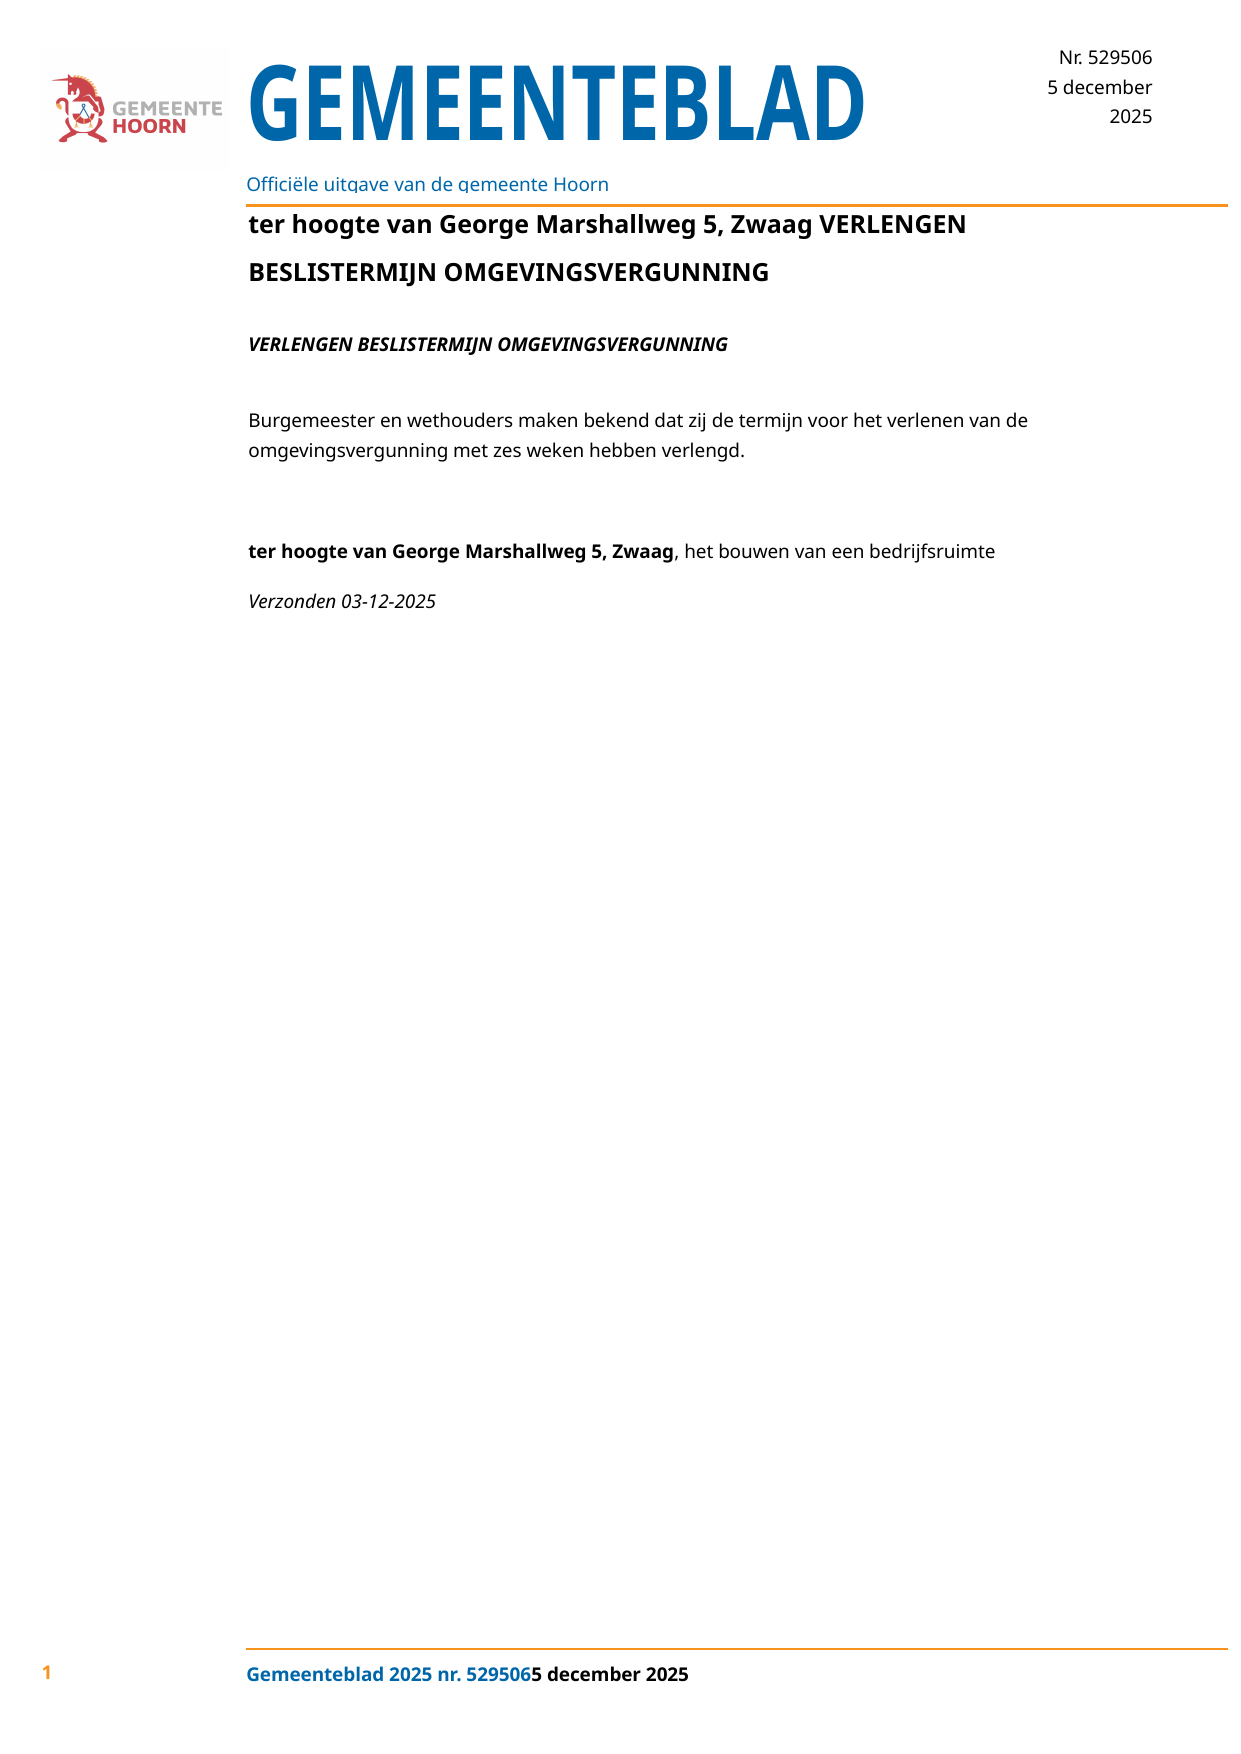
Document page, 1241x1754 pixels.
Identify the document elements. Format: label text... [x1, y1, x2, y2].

text ter hoogte van George Marshallweg 5, Zwaag, het bouwen van een bedrijfsruimte [248, 538, 1152, 564]
text Verzonden 03-12-2025 [248, 588, 1152, 614]
picture [41, 47, 231, 172]
text ter hoogte van George Marshallweg 5, Zwaag VERLENGEN BESLISTERMIJN OMGEVINGSVERGUNNING [248, 207, 1152, 288]
text Burgemeester en wethouders maken bekend dat zij de termijn voor het verlenen van de omgevingsvergunning met zes weken hebben verlengd. [248, 408, 1152, 463]
text VERLENGEN BESLISTERMIJN OMGEVINGSVERGUNNING [248, 331, 1152, 357]
